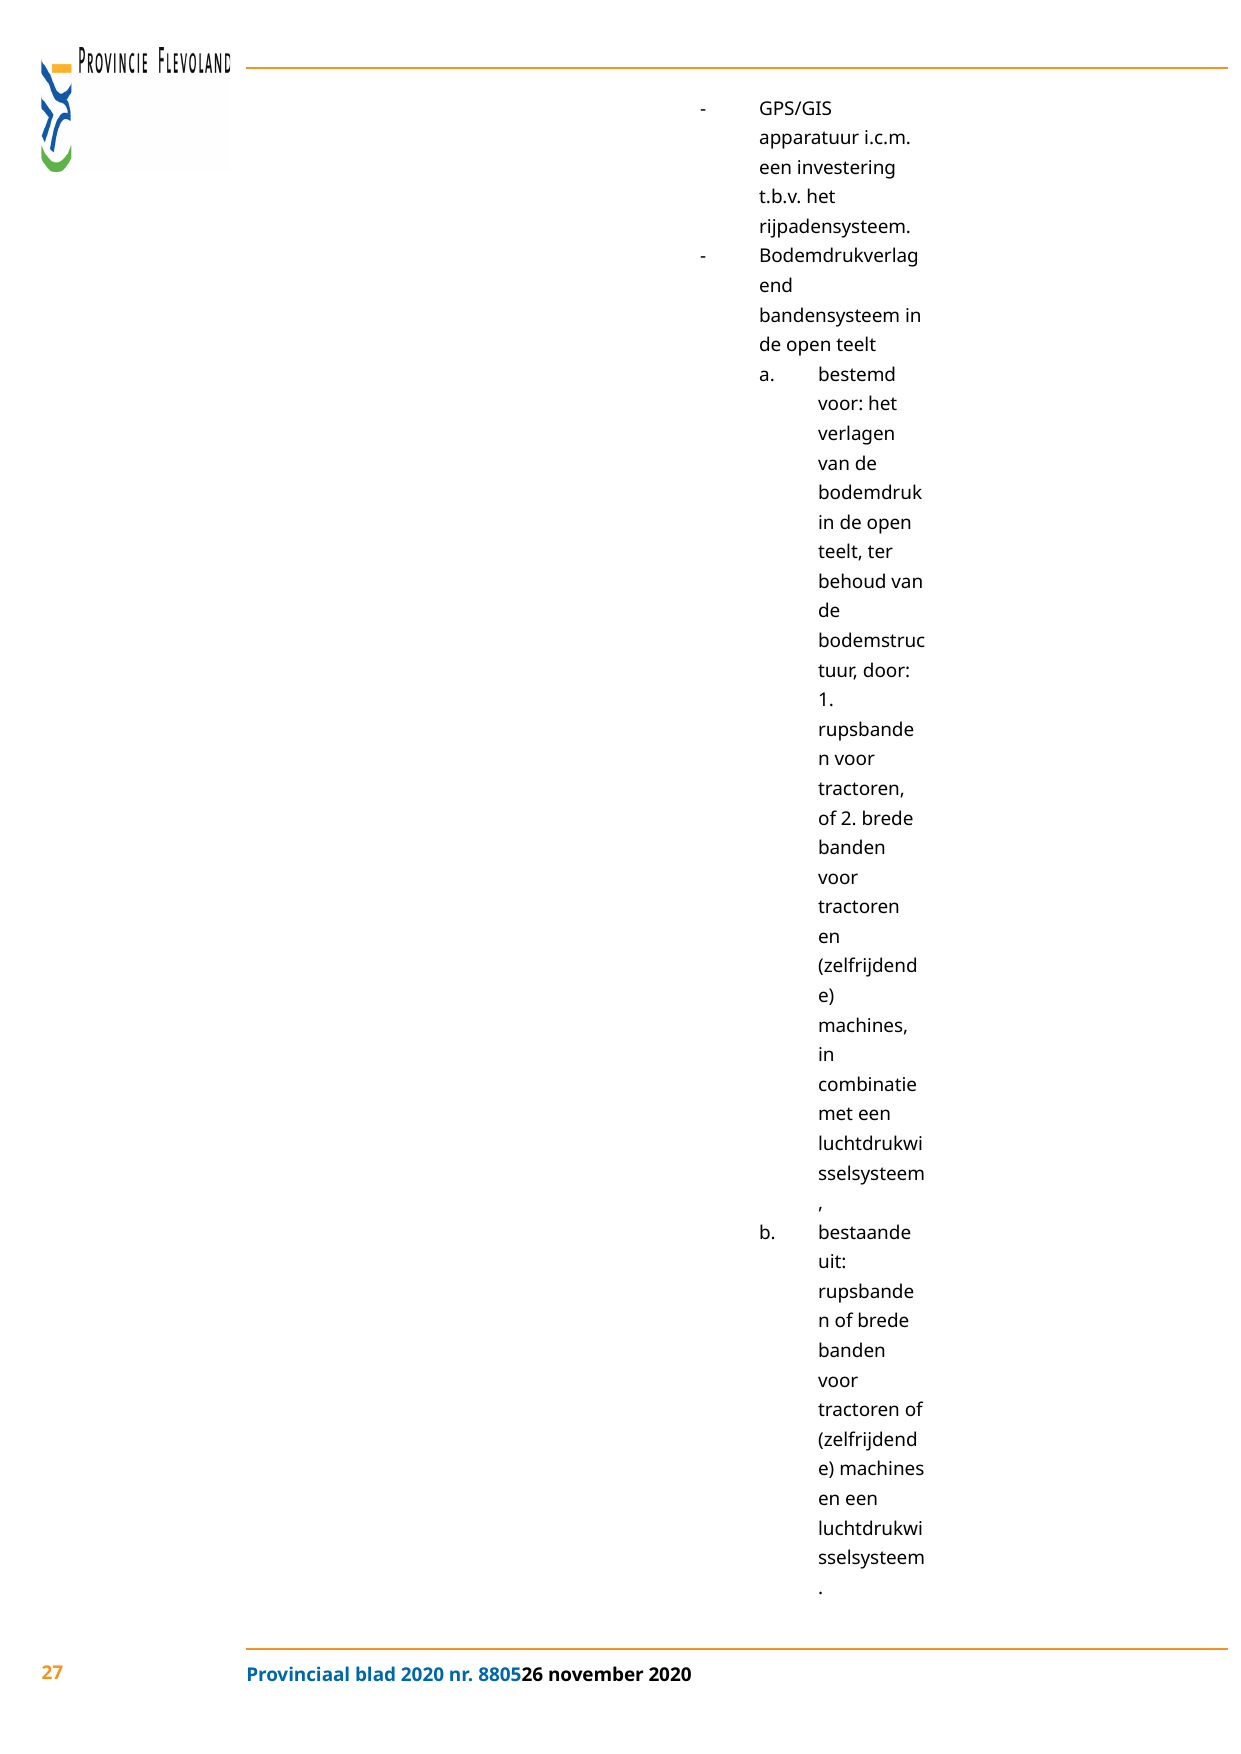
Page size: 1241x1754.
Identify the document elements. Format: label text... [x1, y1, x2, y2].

table_cell [474, 95, 700, 1600]
table_cell GPS/GIS apparatuur i.c.m. een investering t.b.v. het rijpadensysteem. Bodemdrukverlagend bandensysteem in de open teelt bestemd voor: het verlagen van de bodemdruk in de open teelt, ter behoud van de bodemstructuur, door: 1. rupsbanden voor tractoren, of 2. brede banden voor tractoren en (zelfrijdende) machines, in combinatie met een luchtdrukwisselsysteem, bestaande uit: rupsbanden of brede banden voor tractoren of (zelfrijdende) machines en een luchtdrukwisselsysteem. [700, 95, 926, 1600]
table_cell [926, 95, 1152, 1600]
picture [41, 47, 231, 172]
table_cell [248, 95, 474, 1600]
